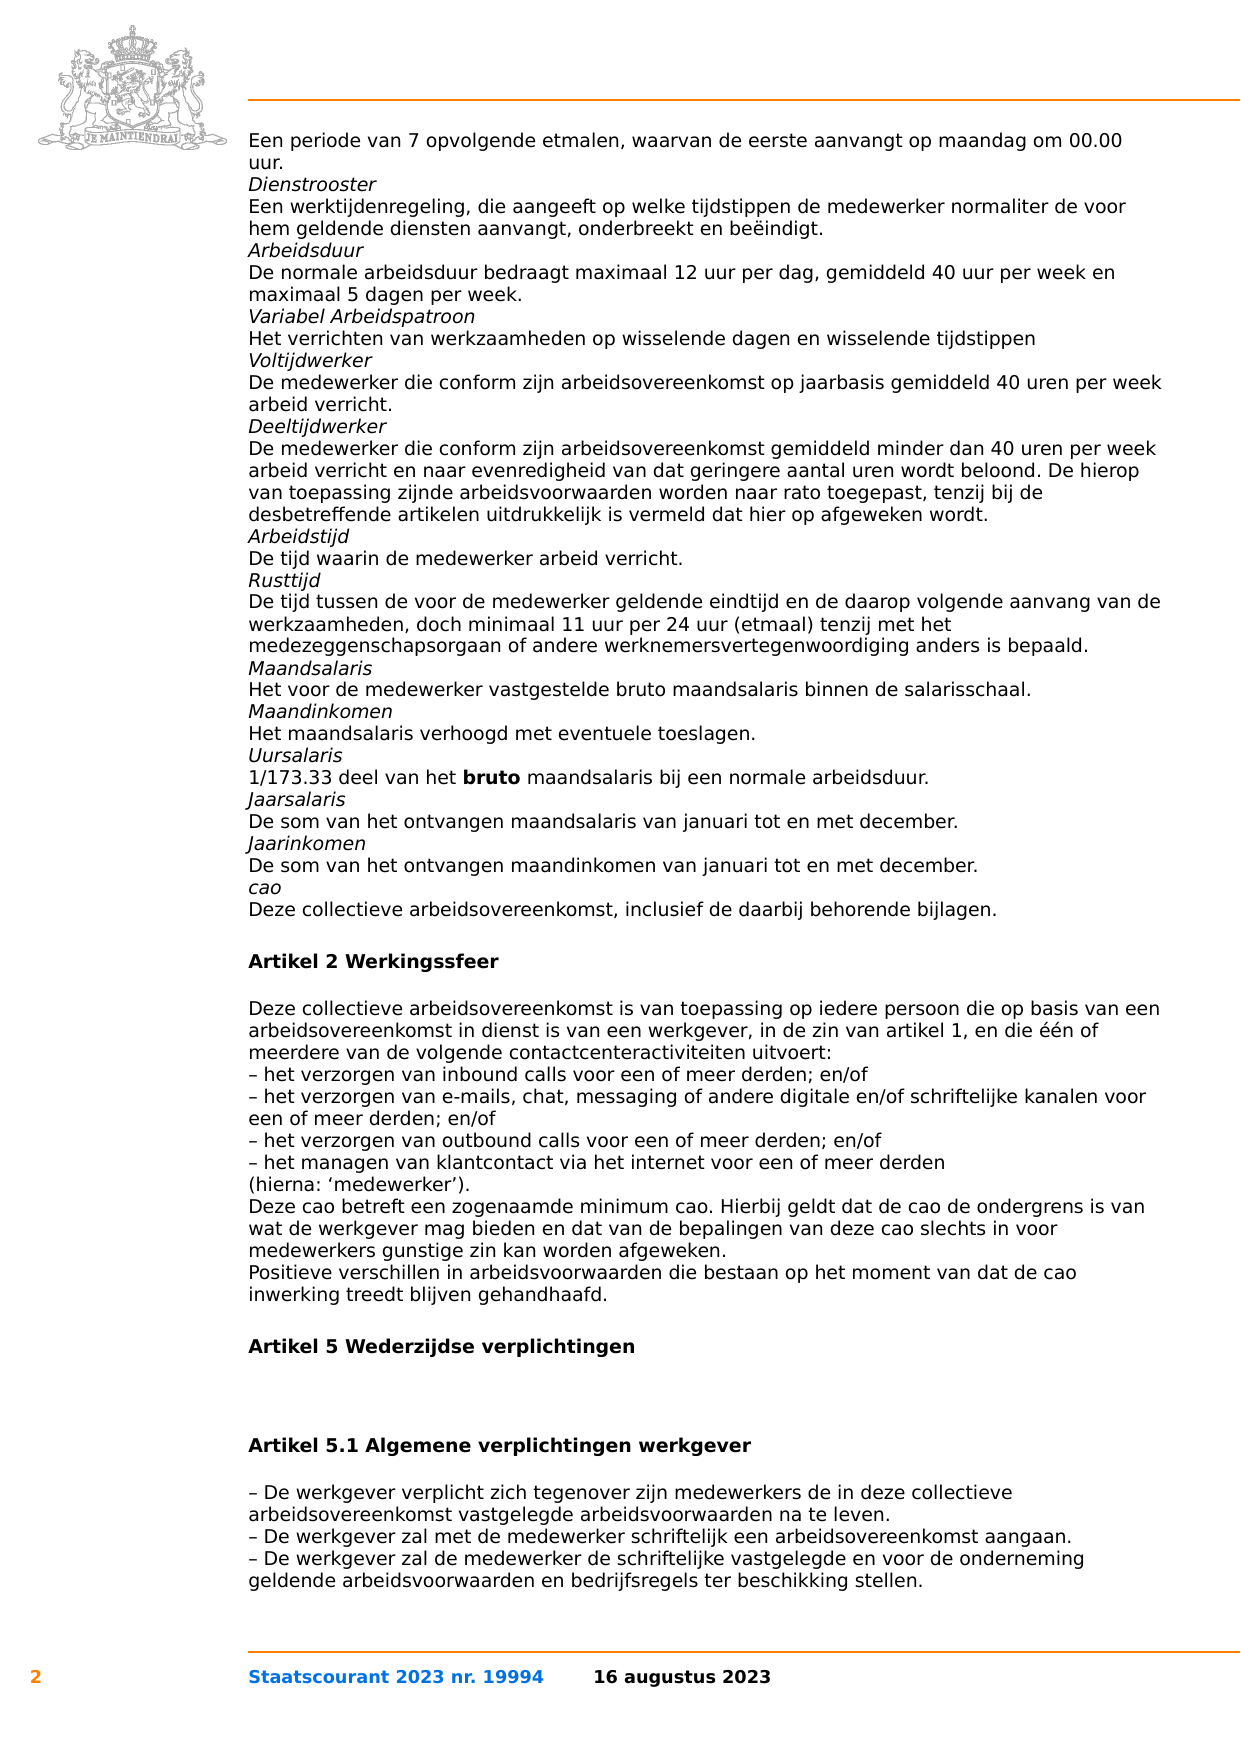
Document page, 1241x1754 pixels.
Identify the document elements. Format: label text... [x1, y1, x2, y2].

subtitle Artikel 5.1 Algemene verplichtingen werkgever [248, 1435, 1163, 1457]
text Jaarsalaris [248, 789, 1163, 811]
text Het voor de medewerker vastgestelde bruto maandsalaris binnen de salarisschaal. [248, 679, 1163, 701]
text Positieve verschillen in arbeidsvoorwaarden die bestaan op het moment van dat de cao inwerking treedt blijven gehandhaafd. [248, 1262, 1163, 1306]
text Een werktijdenregeling, die aangeeft op welke tijdstippen de medewerker normaliter de voor hem geldende diensten aanvangt, onderbreekt en beëindigt. [248, 196, 1163, 240]
text 1/173.33 deel van het bruto maandsalaris bij een normale arbeidsduur. [248, 767, 1163, 789]
text Deze collectieve arbeidsovereenkomst, inclusief de daarbij behorende bijlagen. [248, 899, 1163, 921]
text – het verzorgen van e-mails, chat, messaging of andere digitale en/of schriftelijke kanalen voor een of meer derden; en/of [248, 1086, 1163, 1130]
text De medewerker die conform zijn arbeidsovereenkomst op jaarbasis gemiddeld 40 uren per week arbeid verricht. [248, 372, 1163, 416]
text De som van het ontvangen maandinkomen van januari tot en met december. [248, 855, 1163, 877]
text Het verrichten van werkzaamheden op wisselende dagen en wisselende tijdstippen [248, 328, 1163, 350]
subtitle Artikel 5 Wederzijdse verplichtingen [248, 1336, 1163, 1358]
text – het managen van klantcontact via het internet voor een of meer derden [248, 1152, 1163, 1174]
text Dienstrooster [248, 174, 1163, 196]
text Deeltijdwerker [248, 416, 1163, 438]
text Maandsalaris [248, 657, 1163, 679]
text Deze collectieve arbeidsovereenkomst is van toepassing op iedere persoon die op basis van een arbeidsovereenkomst in dienst is van een werkgever, in de zin van artikel 1, en die één of meerdere van de volgende contactcenteractiviteiten uitvoert: [248, 998, 1163, 1064]
text cao [248, 877, 1163, 899]
text De tijd waarin de medewerker arbeid verricht. [248, 547, 1163, 569]
text – De werkgever zal met de medewerker schriftelijk een arbeidsovereenkomst aangaan. [248, 1526, 1163, 1548]
text De medewerker die conform zijn arbeidsovereenkomst gemiddeld minder dan 40 uren per week arbeid verricht en naar evenredigheid van dat geringere aantal uren wordt beloond. De hierop van toepassing zijnde arbeidsvoorwaarden worden naar rato toegepast, tenzij bij de desbetreffende artikelen uitdrukkelijk is vermeld dat hier op afgeweken wordt. [248, 438, 1163, 526]
picture [38, 25, 227, 150]
text Het maandsalaris verhoogd met eventuele toeslagen. [248, 723, 1163, 745]
text Jaarinkomen [248, 833, 1163, 855]
text Uursalaris [248, 745, 1163, 767]
text – het verzorgen van inbound calls voor een of meer derden; en/of [248, 1064, 1163, 1086]
text – De werkgever verplicht zich tegenover zijn medewerkers de in deze collectieve arbeidsovereenkomst vastgelegde arbeidsvoorwaarden na te leven. [248, 1482, 1163, 1526]
text – De werkgever zal de medewerker de schriftelijke vastgelegde en voor de onderneming geldende arbeidsvoorwaarden en bedrijfsregels ter beschikking stellen. [248, 1548, 1163, 1592]
text Variabel Arbeidspatroon [248, 306, 1163, 328]
text De normale arbeidsduur bedraagt maximaal 12 uur per dag, gemiddeld 40 uur per week en maximaal 5 dagen per week. [248, 262, 1163, 306]
text Voltijdwerker [248, 350, 1163, 372]
subtitle Artikel 2 Werkingssfeer [248, 951, 1163, 973]
text Arbeidsduur [248, 240, 1163, 262]
text – het verzorgen van outbound calls voor een of meer derden; en/of [248, 1130, 1163, 1152]
text De tijd tussen de voor de medewerker geldende eindtijd en de daarop volgende aanvang van de werkzaamheden, doch minimaal 11 uur per 24 uur (etmaal) tenzij met het medezeggenschapsorgaan of andere werknemersvertegenwoordiging anders is bepaald. [248, 591, 1163, 657]
text Arbeidstijd [248, 526, 1163, 547]
text (hierna: ‘medewerker’). [248, 1174, 1163, 1196]
text De som van het ontvangen maandsalaris van januari tot en met december. [248, 811, 1163, 833]
text Deze cao betreft een zogenaamde minimum cao. Hierbij geldt dat de cao de ondergrens is van wat de werkgever mag bieden en dat van de bepalingen van deze cao slechts in voor medewerkers gunstige zin kan worden afgeweken. [248, 1196, 1163, 1262]
text Een periode van 7 opvolgende etmalen, waarvan de eerste aanvangt op maandag om 00.00 uur. [248, 130, 1163, 174]
text Rusttijd [248, 569, 1163, 591]
text Maandinkomen [248, 701, 1163, 723]
